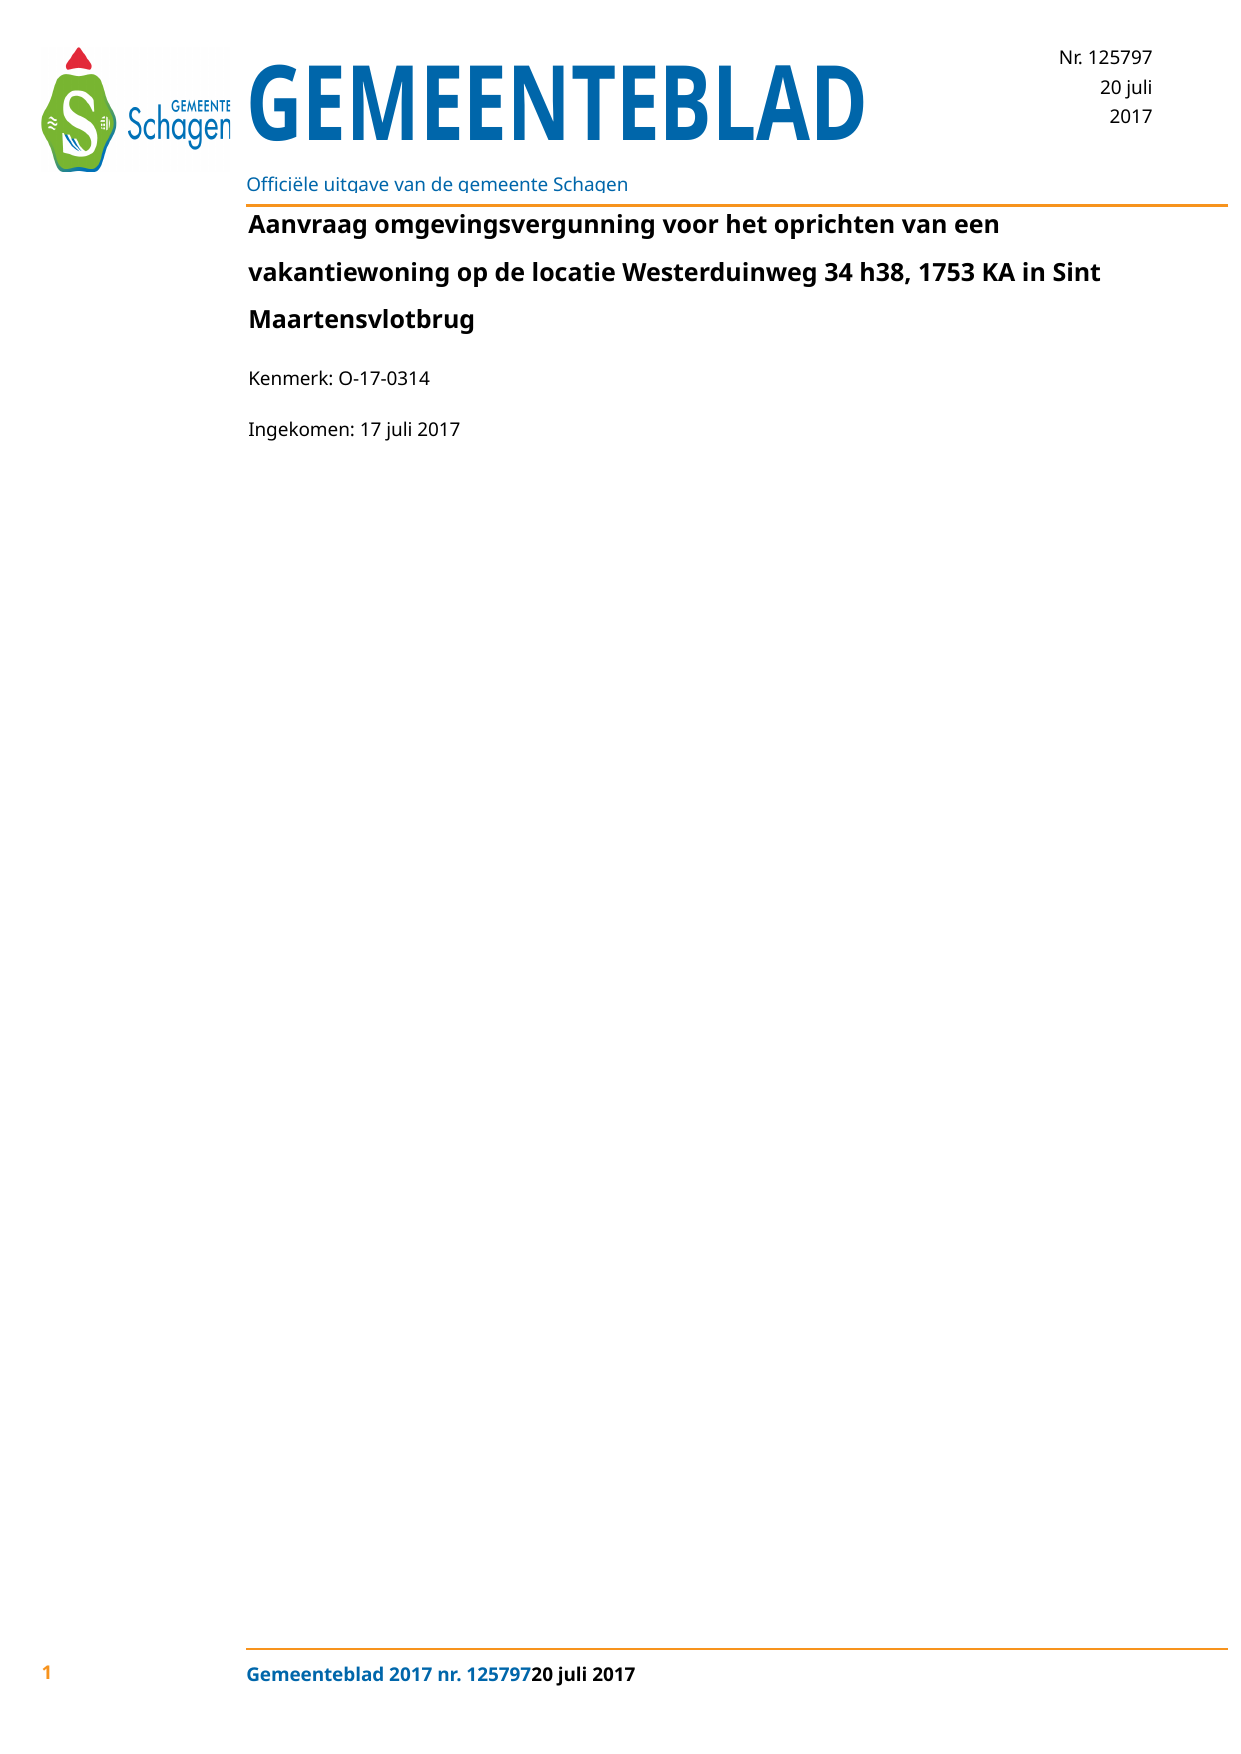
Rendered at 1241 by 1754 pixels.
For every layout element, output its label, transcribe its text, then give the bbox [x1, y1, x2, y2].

text Ingekomen: 17 juli 2017 [248, 416, 1152, 442]
text Kenmerk: O-17-0314 [248, 366, 1152, 391]
picture [41, 47, 231, 172]
text Aanvraag omgevingsvergunning voor het oprichten van een vakantiewoning op de locatie Westerduinweg 34 h38, 1753 KA in Sint Maartensvlotbrug [248, 207, 1152, 336]
